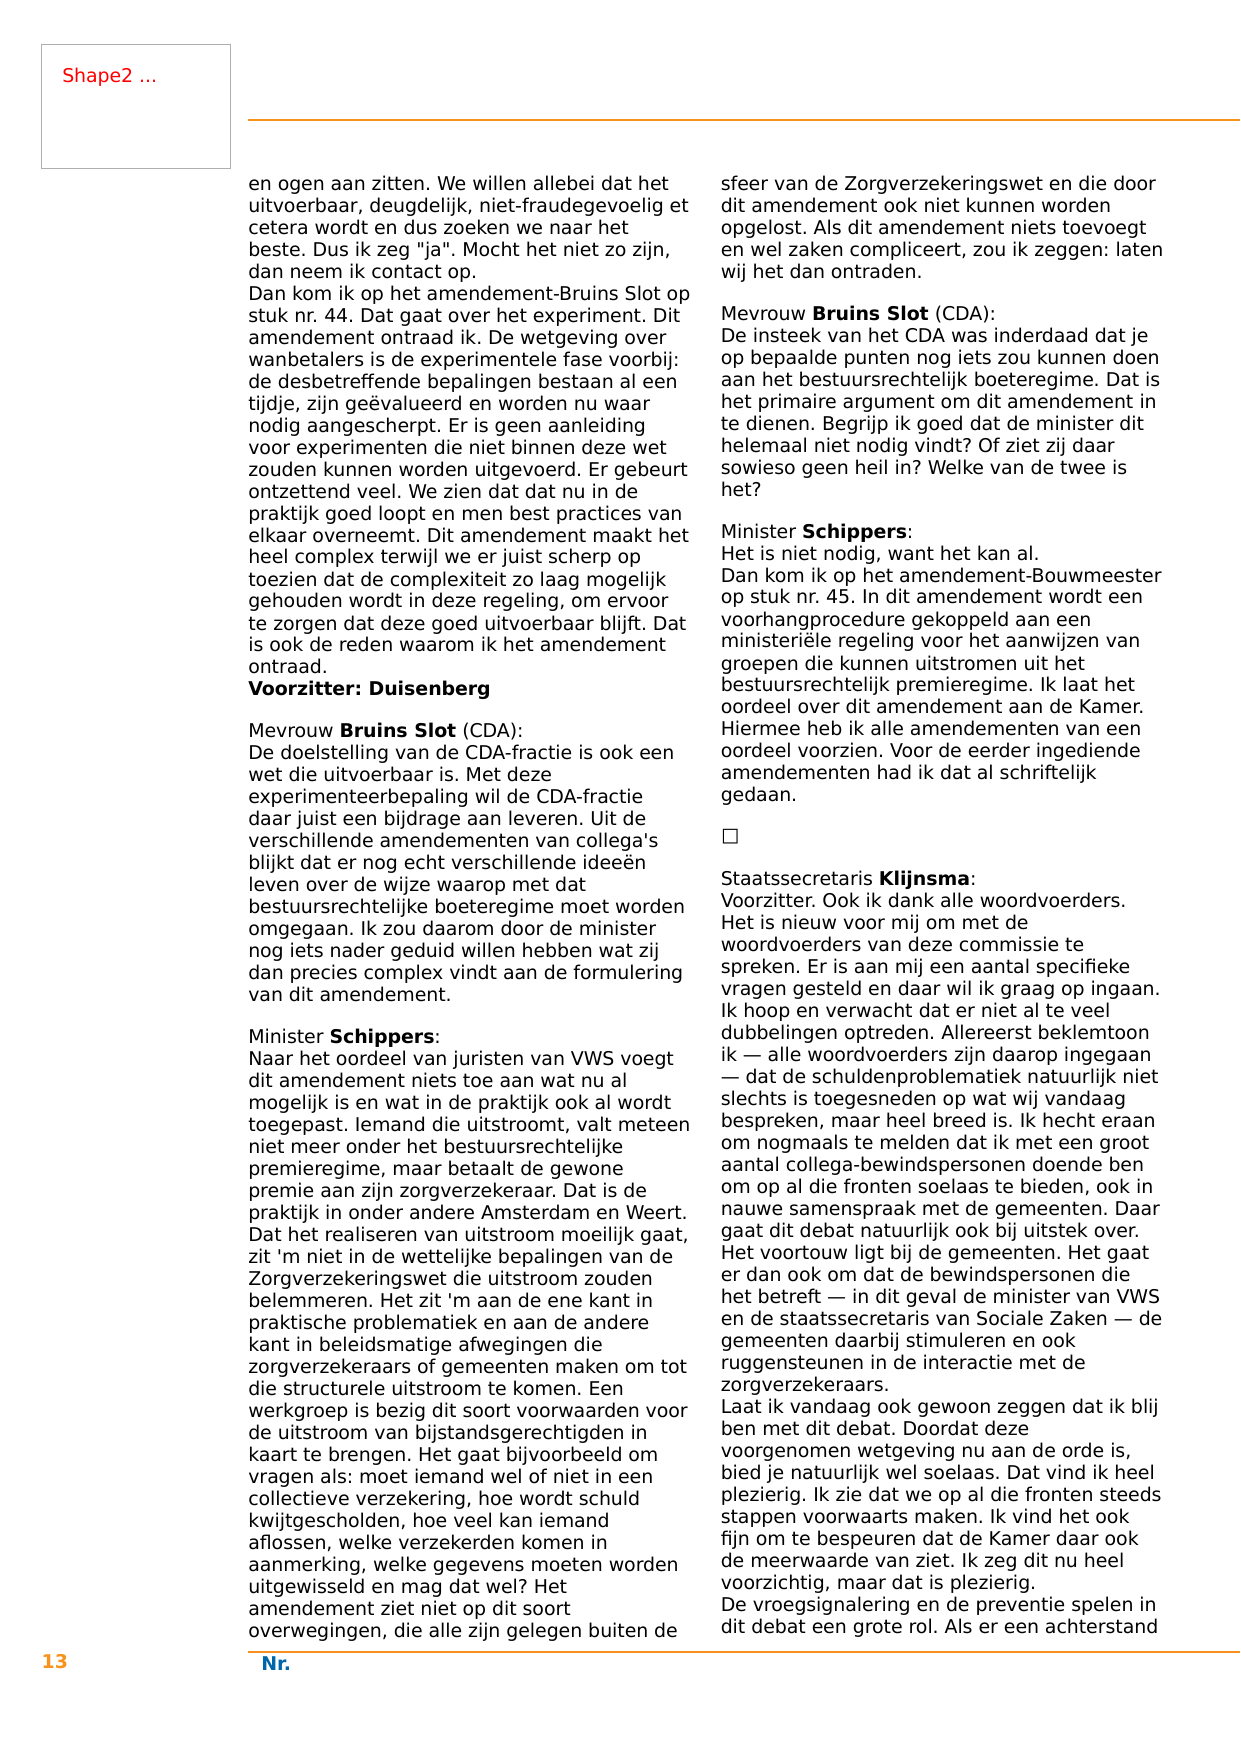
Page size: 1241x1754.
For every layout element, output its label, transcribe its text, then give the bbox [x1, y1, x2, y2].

text ⬜ [721, 826, 1163, 848]
text Dan kom ik op het amendement-Bouwmeester op stuk nr. 45. In dit amendement wordt een voorhangprocedure gekoppeld aan een ministeriële regeling voor het aanwijzen van groepen die kunnen uitstromen uit het bestuursrechtelijk premieregime. Ik laat het oordeel over dit amendement aan de Kamer. Hiermee heb ik alle amendementen van een oordeel voorzien. Voor de eerder ingediende amendementen had ik dat al schriftelijk gedaan. [721, 564, 1163, 806]
text Mevrouw Bruins Slot (CDA): [248, 720, 691, 742]
text De insteek van het CDA was inderdaad dat je op bepaalde punten nog iets zou kunnen doen aan het bestuursrechtelijk boeteregime. Dat is het primaire argument om dit amendement in te dienen. Begrijp ik goed dat de minister dit helemaal niet nodig vindt? Of ziet zij daar sowieso geen heil in? Welke van de twee is het? [721, 325, 1163, 501]
text Het is niet nodig, want het kan al. [721, 542, 1163, 564]
text en ogen aan zitten. We willen allebei dat het uitvoerbaar, deugdelijk, niet-fraudegevoelig et cetera wordt en dus zoeken we naar het beste. Dus ik zeg "ja". Mocht het niet zo zijn, dan neem ik contact op. [248, 173, 691, 283]
text Naar het oordeel van juristen van VWS voegt dit amendement niets toe aan wat nu al mogelijk is en wat in de praktijk ook al wordt toegepast. Iemand die uitstroomt, valt meteen niet meer onder het bestuursrechtelijke premieregime, maar betaalt de gewone premie aan zijn zorgverzekeraar. Dat is de praktijk in onder andere Amsterdam en Weert. Dat het realiseren van uitstroom moeilijk gaat, zit 'm niet in de wettelijke bepalingen van de Zorgverzekeringswet die uitstroom zouden belemmeren. Het zit 'm aan de ene kant in praktische problematiek en aan de andere kant in beleidsmatige afwegingen die zorgverzekeraars of gemeenten maken om tot die structurele uitstroom te komen. Een werkgroep is bezig dit soort voorwaarden voor de uitstroom van bijstandsgerechtigden in kaart te brengen. Het gaat bijvoorbeeld om vragen als: moet iemand wel of niet in een collectieve verzekering, hoe wordt schuld kwijtgescholden, hoe veel kan iemand aflossen, welke verzekerden komen in aanmerking, welke gegevens moeten worden uitgewisseld en mag dat wel? Het amendement ziet niet op dit soort overwegingen, die alle zijn gelegen buiten de [248, 1048, 691, 1641]
text Minister Schippers: [248, 1026, 691, 1048]
text De doelstelling van de CDA-fractie is ook een wet die uitvoerbaar is. Met deze experimenteerbepaling wil de CDA-fractie daar juist een bijdrage aan leveren. Uit de verschillende amendementen van collega's blijkt dat er nog echt verschillende ideeën leven over de wijze waarop met dat bestuursrechtelijke boeteregime moet worden omgegaan. Ik zou daarom door de minister nog iets nader geduid willen hebben wat zij dan precies complex vindt aan de formulering van dit amendement. [248, 742, 691, 1006]
text Staatssecretaris Klijnsma: [721, 868, 1163, 890]
text Mevrouw Bruins Slot (CDA): [721, 303, 1163, 325]
text Voorzitter. Ook ik dank alle woordvoerders. Het is nieuw voor mij om met de woordvoerders van deze commissie te spreken. Er is aan mij een aantal specifieke vragen gesteld en daar wil ik graag op ingaan. Ik hoop en verwacht dat er niet al te veel dubbelingen optreden. Allereerst beklemtoon ik — alle woordvoerders zijn daarop ingegaan — dat de schuldenproblematiek natuurlijk niet slechts is toegesneden op wat wij vandaag bespreken, maar heel breed is. Ik hecht eraan om nogmaals te melden dat ik met een groot aantal collega-bewindspersonen doende ben om op al die fronten soelaas te bieden, ook in nauwe samenspraak met de gemeenten. Daar gaat dit debat natuurlijk ook bij uitstek over. Het voortouw ligt bij de gemeenten. Het gaat er dan ook om dat de bewindspersonen die het betreft — in dit geval de minister van VWS en de staatssecretaris van Sociale Zaken — de gemeenten daarbij stimuleren en ook ruggensteunen in de interactie met de zorgverzekeraars. [721, 890, 1163, 1396]
text Voorzitter: Duisenberg [248, 678, 691, 700]
text Laat ik vandaag ook gewoon zeggen dat ik blij ben met dit debat. Doordat deze voorgenomen wetgeving nu aan de orde is, bied je natuurlijk wel soelaas. Dat vind ik heel plezierig. Ik zie dat we op al die fronten steeds stappen voorwaarts maken. Ik vind het ook fijn om te bespeuren dat de Kamer daar ook de meerwaarde van ziet. Ik zeg dit nu heel voorzichtig, maar dat is plezierig. [721, 1396, 1163, 1593]
text sfeer van de Zorgverzekeringswet en die door dit amendement ook niet kunnen worden opgelost. Als dit amendement niets toevoegt en wel zaken compliceert, zou ik zeggen: laten wij het dan ontraden. [721, 173, 1163, 283]
text Dan kom ik op het amendement-Bruins Slot op stuk nr. 44. Dat gaat over het experiment. Dit amendement ontraad ik. De wetgeving over wanbetalers is de experimentele fase voorbij: de desbetreffende bepalingen bestaan al een tijdje, zijn geëvalueerd en worden nu waar nodig aangescherpt. Er is geen aanleiding voor experimenten die niet binnen deze wet zouden kunnen worden uitgevoerd. Er gebeurt ontzettend veel. We zien dat dat nu in de praktijk goed loopt en men best practices van elkaar overneemt. Dit amendement maakt het heel complex terwijl we er juist scherp op toezien dat de complexiteit zo laag mogelijk gehouden wordt in deze regeling, om ervoor te zorgen dat deze goed uitvoerbaar blijft. Dat is ook de reden waarom ik het amendement ontraad. [248, 283, 691, 678]
text Minister Schippers: [721, 521, 1163, 542]
text De vroegsignalering en de preventie spelen in dit debat een grote rol. Als er een achterstand [721, 1593, 1163, 1637]
